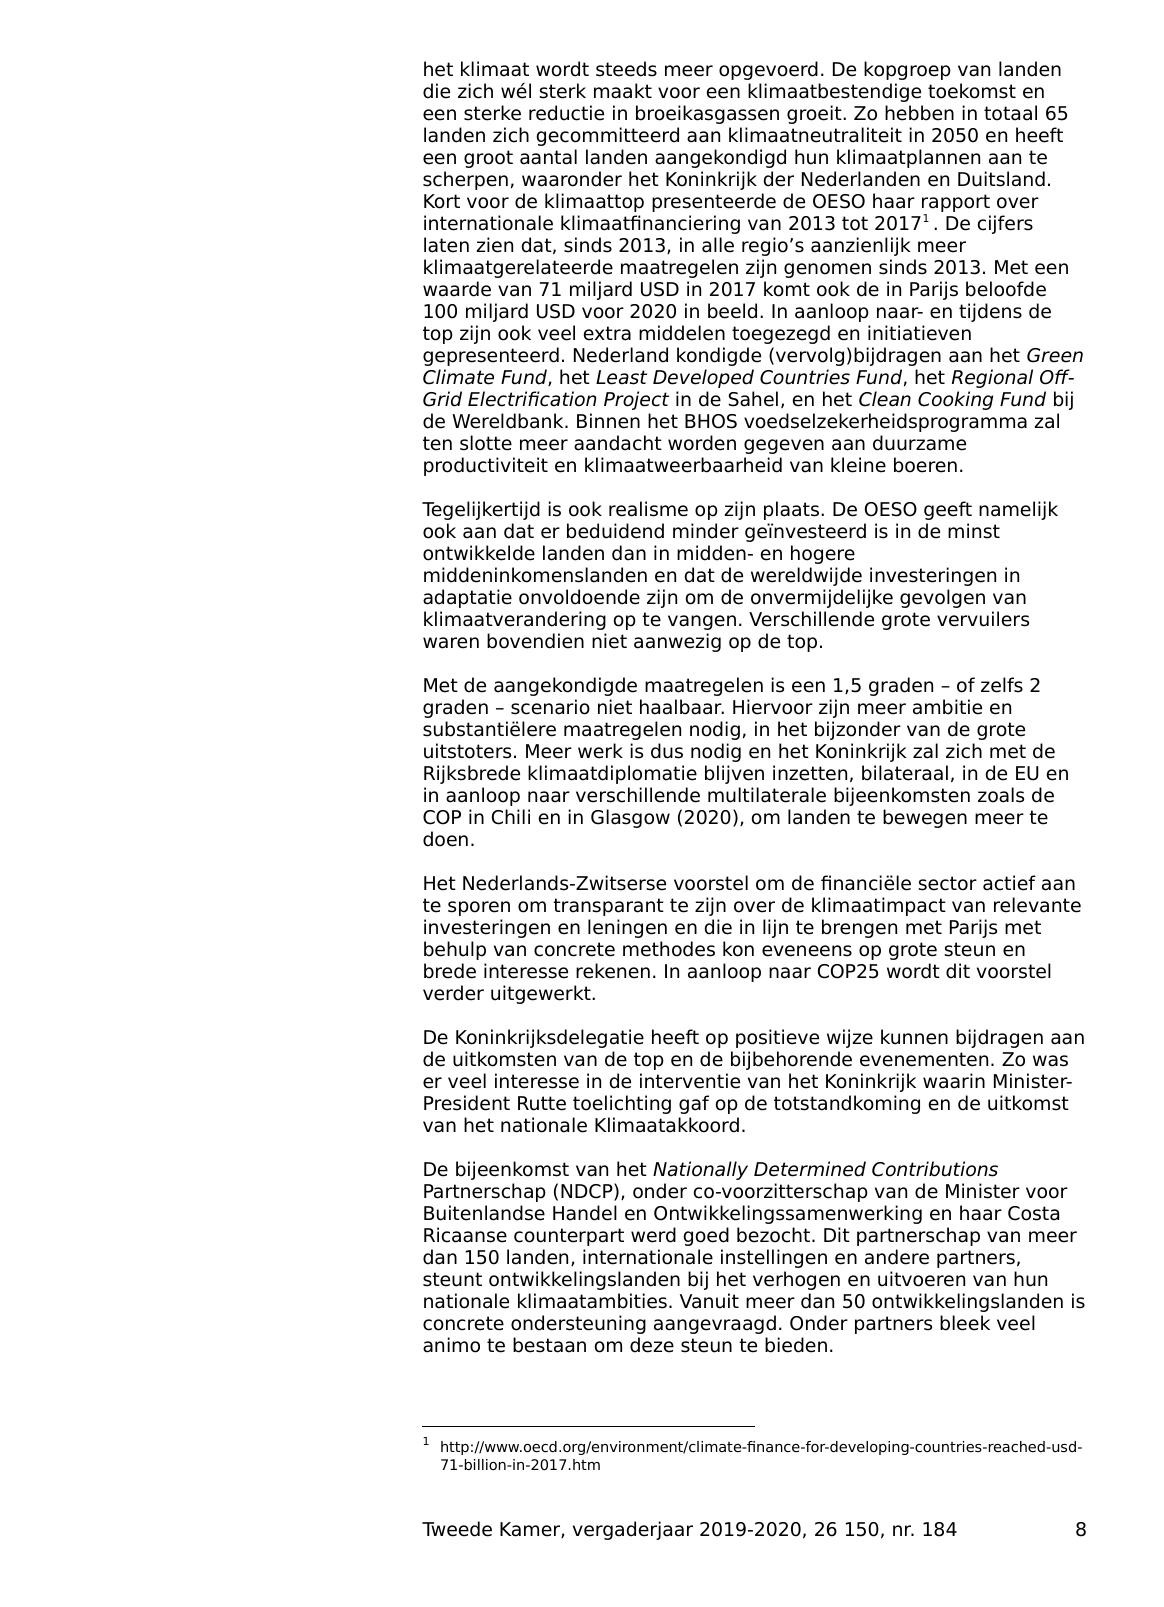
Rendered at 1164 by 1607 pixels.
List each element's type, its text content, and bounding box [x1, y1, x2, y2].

text De Koninkrijksdelegatie heeft op positieve wijze kunnen bijdragen aan de uitkomsten van de top en de bijbehorende evenementen. Zo was er veel interesse in de interventie van het Koninkrijk waarin Minister-President Rutte toelichting gaf op de totstandkoming en de uitkomst van het nationale Klimaatakkoord. [422, 1027, 1087, 1137]
text het klimaat wordt steeds meer opgevoerd. De kopgroep van landen die zich wél sterk maakt voor een klimaatbestendige toekomst en een sterke reductie in broeikasgassen groeit. Zo hebben in totaal 65 landen zich gecommitteerd aan klimaatneutraliteit in 2050 en heeft een groot aantal landen aangekondigd hun klimaatplannen aan te scherpen, waaronder het Koninkrijk der Nederlanden en Duitsland. Kort voor de klimaattop presenteerde de OESO haar rapport over internationale klimaatfinanciering van 2013 tot 2017. De cijfers laten zien dat, sinds 2013, in alle regio’s aanzienlijk meer klimaatgerelateerde maatregelen zijn genomen sinds 2013. Met een waarde van 71 miljard USD in 2017 komt ook de in Parijs beloofde 100 miljard USD voor 2020 in beeld. In aanloop naar- en tijdens de top zijn ook veel extra middelen toegezegd en initiatieven gepresenteerd. Nederland kondigde (vervolg)bijdragen aan het Green Climate Fund, het Least Developed Countries Fund, het Regional Off-Grid Electrification Project in de Sahel, en het Clean Cooking Fund bij de Wereldbank. Binnen het BHOS voedselzekerheidsprogramma zal ten slotte meer aandacht worden gegeven aan duurzame productiviteit en klimaatweerbaarheid van kleine boeren. [422, 59, 1087, 477]
text De bijeenkomst van het Nationally Determined Contributions Partnerschap (NDCP), onder co-voorzitterschap van de Minister voor Buitenlandse Handel en Ontwikkelingssamenwerking en haar Costa Ricaanse counterpart werd goed bezocht. Dit partnerschap van meer dan 150 landen, internationale instellingen en andere partners, steunt ontwikkelingslanden bij het verhogen en uitvoeren van hun nationale klimaatambities. Vanuit meer dan 50 ontwikkelingslanden is concrete ondersteuning aangevraagd. Onder partners bleek veel animo te bestaan om deze steun te bieden. [422, 1159, 1087, 1357]
text Met de aangekondigde maatregelen is een 1,5 graden – of zelfs 2 graden – scenario niet haalbaar. Hiervoor zijn meer ambitie en substantiëlere maatregelen nodig, in het bijzonder van de grote uitstoters. Meer werk is dus nodig en het Koninkrijk zal zich met de Rijksbrede klimaatdiplomatie blijven inzetten, bilateraal, in de EU en in aanloop naar verschillende multilaterale bijeenkomsten zoals de COP in Chili en in Glasgow (2020), om landen te bewegen meer te doen. [422, 675, 1087, 851]
text Tegelijkertijd is ook realisme op zijn plaats. De OESO geeft namelijk ook aan dat er beduidend minder geïnvesteerd is in de minst ontwikkelde landen dan in midden- en hogere middeninkomenslanden en dat de wereldwijde investeringen in adaptatie onvoldoende zijn om de onvermijdelijke gevolgen van klimaatverandering op te vangen. Verschillende grote vervuilers waren bovendien niet aanwezig op de top. [422, 499, 1087, 653]
text http://www.oecd.org/environment/climate-finance-for-developing-countries-reached-usd-71-billion-in-2017.htm [422, 1435, 1087, 1474]
text Het Nederlands-Zwitserse voorstel om de financiële sector actief aan te sporen om transparant te zijn over de klimaatimpact van relevante investeringen en leningen en die in lijn te brengen met Parijs met behulp van concrete methodes kon eveneens op grote steun en brede interesse rekenen. In aanloop naar COP25 wordt dit voorstel verder uitgewerkt. [422, 873, 1087, 1005]
